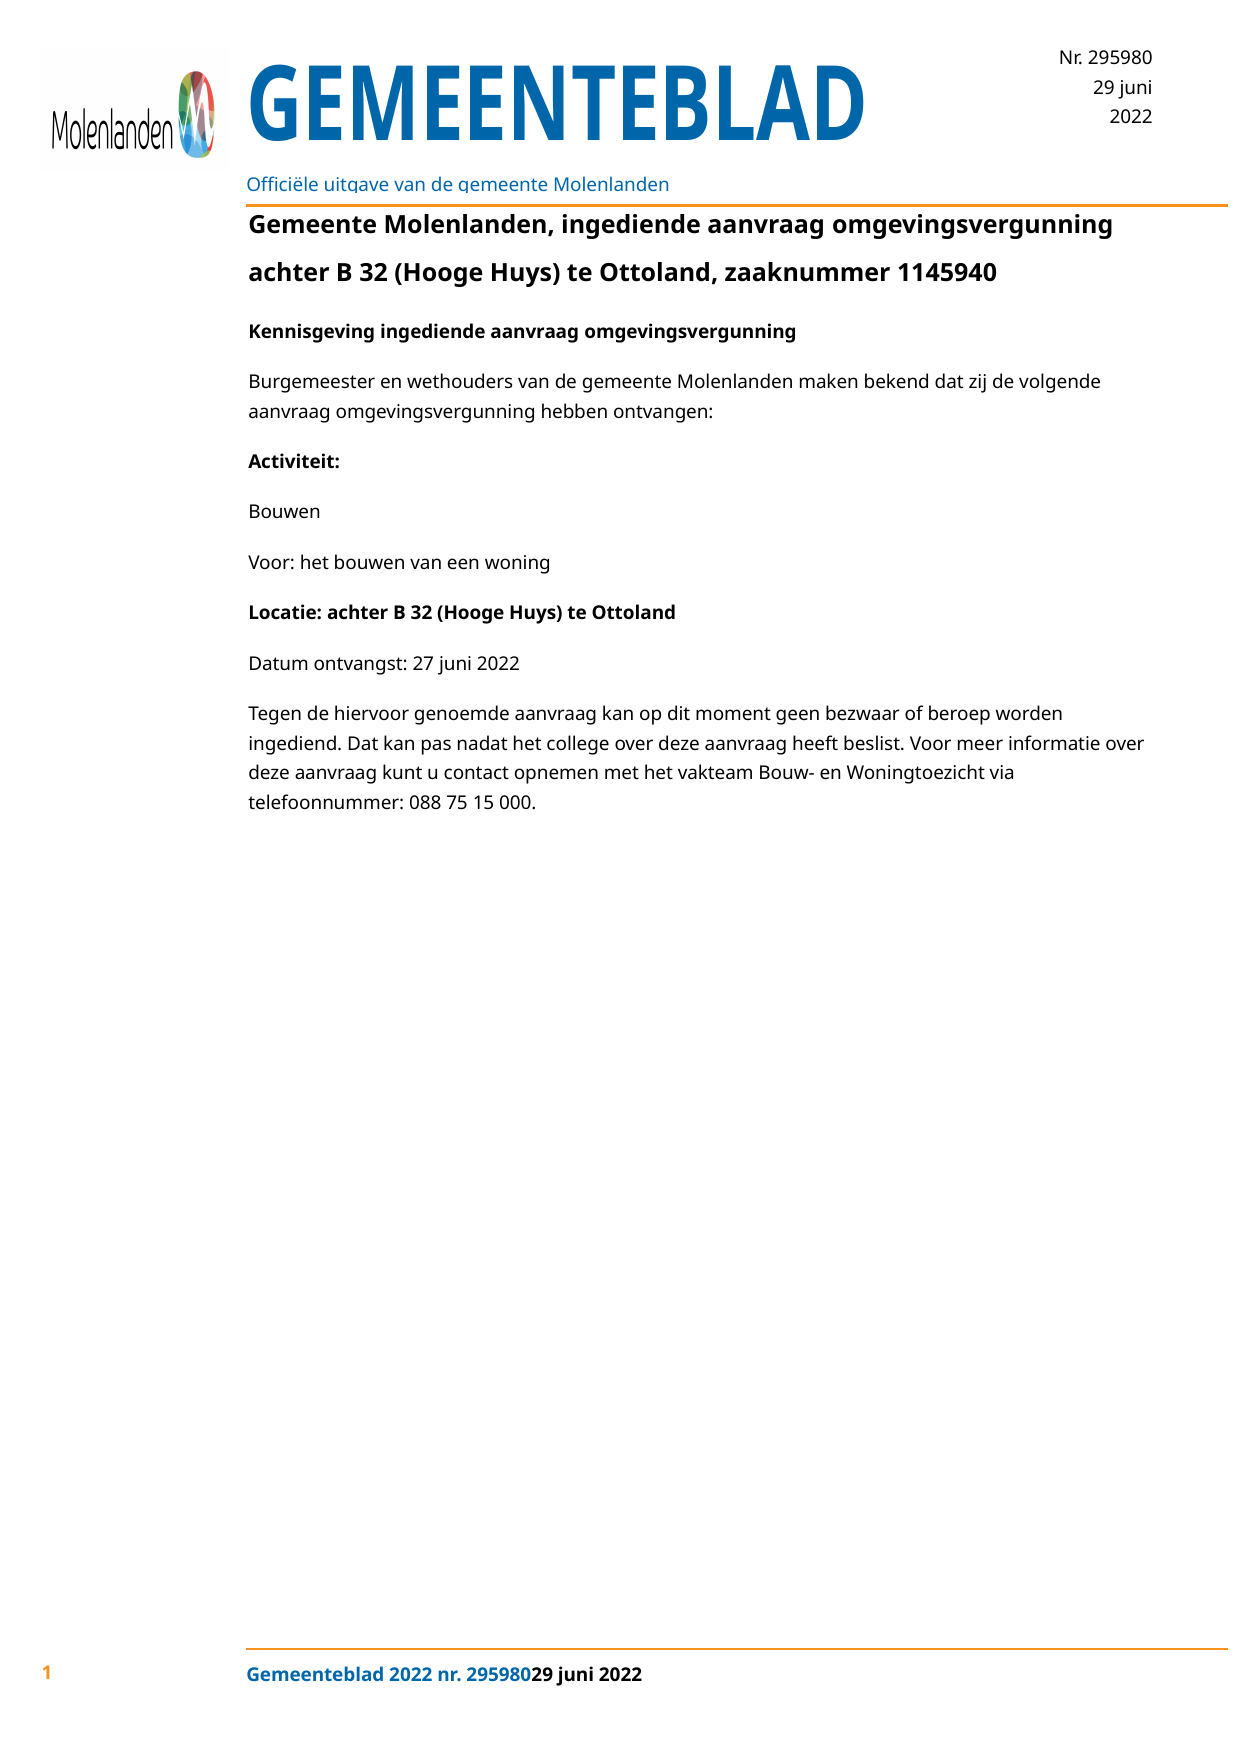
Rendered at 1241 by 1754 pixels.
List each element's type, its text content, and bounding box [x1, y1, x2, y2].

text Burgemeester en wethouders van de gemeente Molenlanden maken bekend dat zij de volgende aanvraag omgevingsvergunning hebben ontvangen: [248, 368, 1152, 424]
text Gemeente Molenlanden, ingediende aanvraag omgevingsvergunning achter B 32 (Hooge Huys) te Ottoland, zaaknummer 1145940 [248, 207, 1152, 288]
text Datum ontvangst: 27 juni 2022 [248, 650, 1152, 676]
text Tegen de hiervoor genoemde aanvraag kan op dit moment geen bezwaar of beroep worden ingediend. Dat kan pas nadat het college over deze aanvraag heeft beslist. Voor meer informatie over deze aanvraag kunt u contact opnemen met het vakteam Bouw- en Woningtoezicht via telefoonnummer: 088 75 15 000. [248, 700, 1152, 815]
text Activiteit: [248, 448, 1152, 474]
text Locatie: achter B 32 (Hooge Huys) te Ottoland [248, 599, 1152, 625]
text Kennisgeving ingediende aanvraag omgevingsvergunning [248, 318, 1152, 344]
text Voor: het bouwen van een woning [248, 549, 1152, 575]
picture [41, 47, 231, 172]
text Bouwen [248, 499, 1152, 524]
